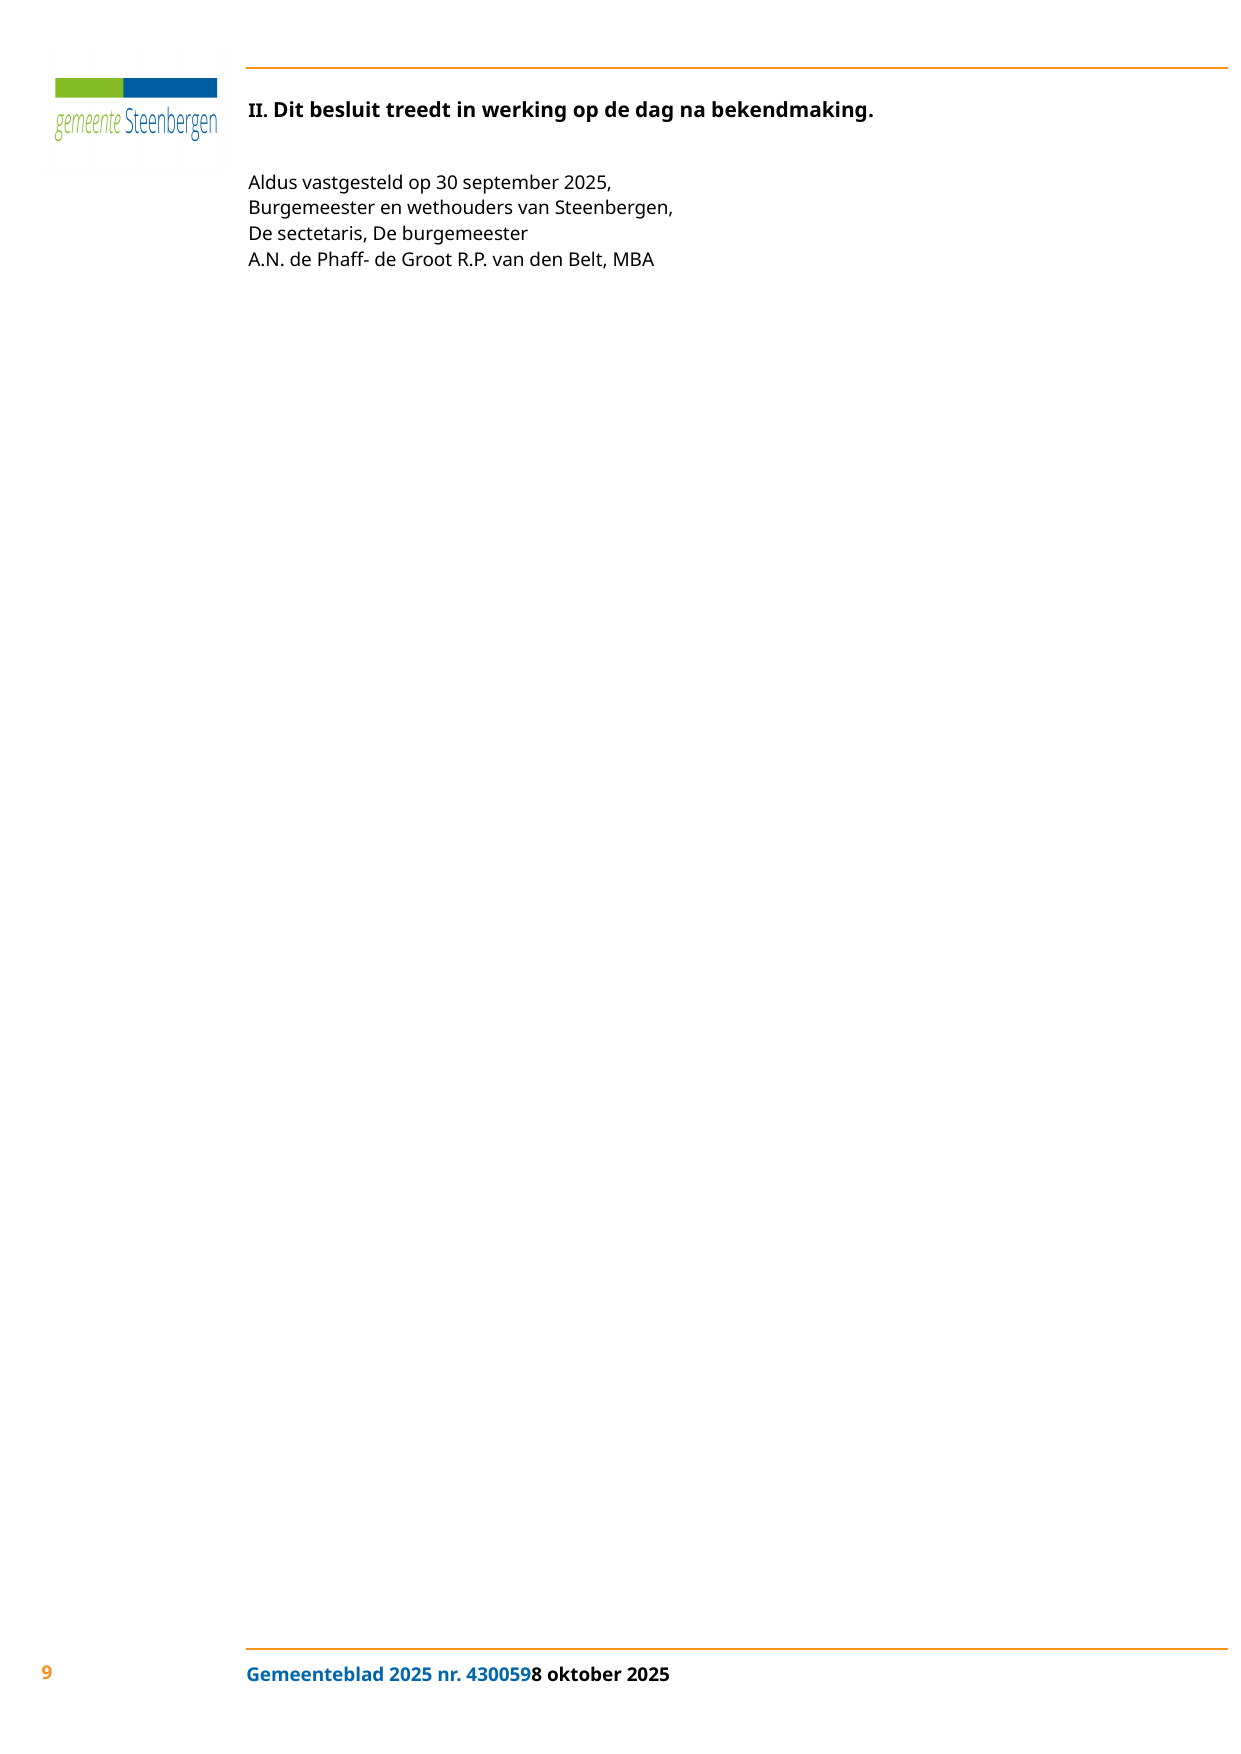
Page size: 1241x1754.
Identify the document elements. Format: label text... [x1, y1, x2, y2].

text A.N. de Phaff- de Groot R.P. van den Belt, MBA [248, 246, 1152, 272]
text Aldus vastgesteld op 30 september 2025, [248, 169, 1152, 194]
text De sectetaris, De burgemeester [248, 220, 1152, 246]
text II. Dit besluit treedt in werking op de dag na bekendmaking. [248, 95, 1152, 123]
picture [41, 47, 231, 172]
text Burgemeester en wethouders van Steenbergen, [248, 194, 1152, 220]
